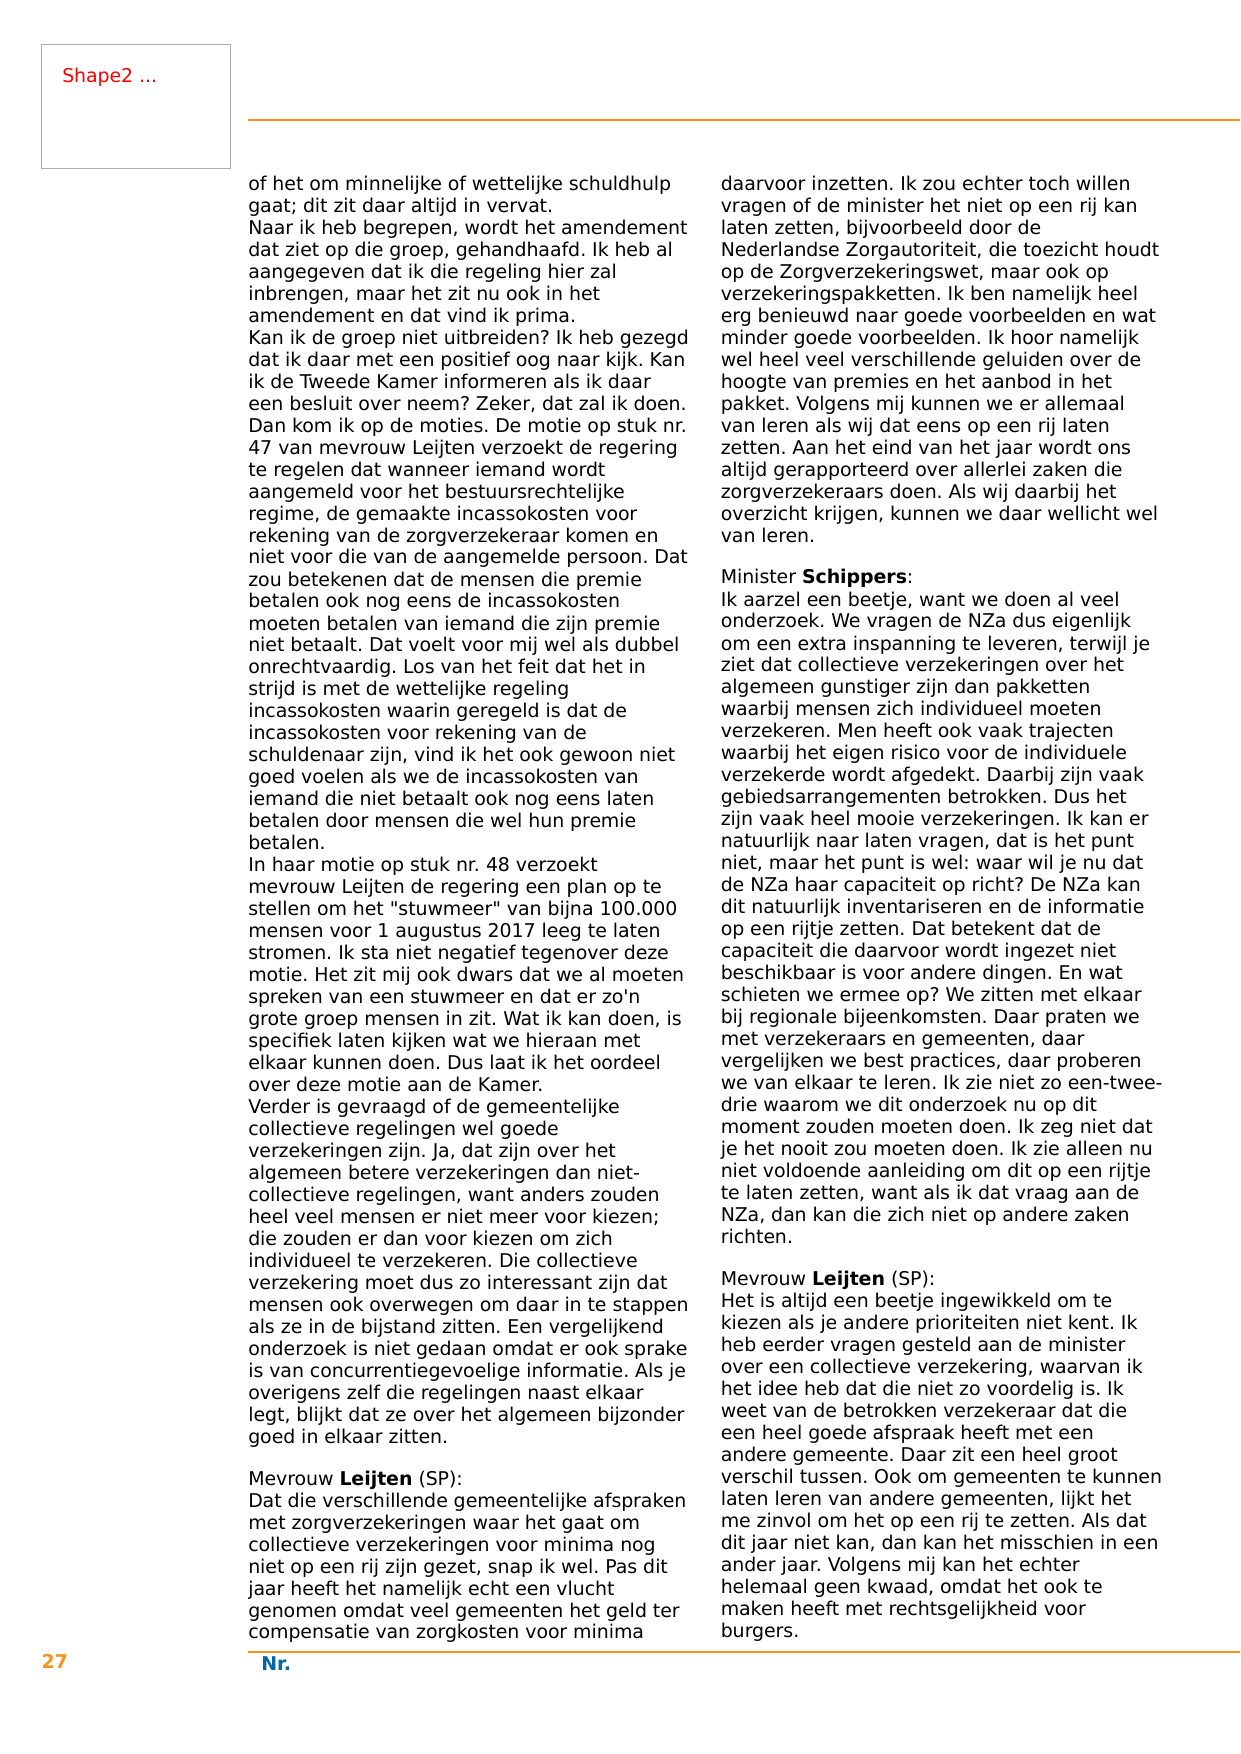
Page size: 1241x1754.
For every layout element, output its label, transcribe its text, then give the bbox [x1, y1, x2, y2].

text In haar motie op stuk nr. 48 verzoekt mevrouw Leijten de regering een plan op te stellen om het "stuwmeer" van bijna 100.000 mensen voor 1 augustus 2017 leeg te laten stromen. Ik sta niet negatief tegenover deze motie. Het zit mij ook dwars dat we al moeten spreken van een stuwmeer en dat er zo'n grote groep mensen in zit. Wat ik kan doen, is specifiek laten kijken wat we hieraan met elkaar kunnen doen. Dus laat ik het oordeel over deze motie aan de Kamer. [248, 854, 691, 1096]
text Minister Schippers: [721, 566, 1163, 588]
text Mevrouw Leijten (SP): [248, 1468, 691, 1489]
text Het is altijd een beetje ingewikkeld om te kiezen als je andere prioriteiten niet kent. Ik heb eerder vragen gesteld aan de minister over een collectieve verzekering, waarvan ik het idee heb dat die niet zo voordelig is. Ik weet van de betrokken verzekeraar dat die een heel goede afspraak heeft met een andere gemeente. Daar zit een heel groot verschil tussen. Ook om gemeenten te kunnen laten leren van andere gemeenten, lijkt het me zinvol om het op een rij te zetten. Als dat dit jaar niet kan, dan kan het misschien in een ander jaar. Volgens mij kan het echter helemaal geen kwaad, omdat het ook te maken heeft met rechtsgelijkheid voor burgers. [721, 1290, 1163, 1641]
text Verder is gevraagd of de gemeentelijke collectieve regelingen wel goede verzekeringen zijn. Ja, dat zijn over het algemeen betere verzekeringen dan niet-collectieve regelingen, want anders zouden heel veel mensen er niet meer voor kiezen; die zouden er dan voor kiezen om zich individueel te verzekeren. Die collectieve verzekering moet dus zo interessant zijn dat mensen ook overwegen om daar in te stappen als ze in de bijstand zitten. Een vergelijkend onderzoek is niet gedaan omdat er ook sprake is van concurrentiegevoelige informatie. Als je overigens zelf die regelingen naast elkaar legt, blijkt dat ze over het algemeen bijzonder goed in elkaar zitten. [248, 1096, 691, 1448]
text of het om minnelijke of wettelijke schuldhulp gaat; dit zit daar altijd in vervat. [248, 173, 691, 217]
text Dan kom ik op de moties. De motie op stuk nr. 47 van mevrouw Leijten verzoekt de regering te regelen dat wanneer iemand wordt aangemeld voor het bestuursrechtelijke regime, de gemaakte incassokosten voor rekening van de zorgverzekeraar komen en niet voor die van de aangemelde persoon. Dat zou betekenen dat de mensen die premie betalen ook nog eens de incassokosten moeten betalen van iemand die zijn premie niet betaalt. Dat voelt voor mij wel als dubbel onrechtvaardig. Los van het feit dat het in strijd is met de wettelijke regeling incassokosten waarin geregeld is dat de incassokosten voor rekening van de schuldenaar zijn, vind ik het ook gewoon niet goed voelen als we de incassokosten van iemand die niet betaalt ook nog eens laten betalen door mensen die wel hun premie betalen. [248, 414, 691, 854]
text Naar ik heb begrepen, wordt het amendement dat ziet op die groep, gehandhaafd. Ik heb al aangegeven dat ik die regeling hier zal inbrengen, maar het zit nu ook in het amendement en dat vind ik prima. [248, 217, 691, 327]
text daarvoor inzetten. Ik zou echter toch willen vragen of de minister het niet op een rij kan laten zetten, bijvoorbeeld door de Nederlandse Zorgautoriteit, die toezicht houdt op de Zorgverzekeringswet, maar ook op verzekeringspakketten. Ik ben namelijk heel erg benieuwd naar goede voorbeelden en wat minder goede voorbeelden. Ik hoor namelijk wel heel veel verschillende geluiden over de hoogte van premies en het aanbod in het pakket. Volgens mij kunnen we er allemaal van leren als wij dat eens op een rij laten zetten. Aan het eind van het jaar wordt ons altijd gerapporteerd over allerlei zaken die zorgverzekeraars doen. Als wij daarbij het overzicht krijgen, kunnen we daar wellicht wel van leren. [721, 173, 1163, 546]
text Ik aarzel een beetje, want we doen al veel onderzoek. We vragen de NZa dus eigenlijk om een extra inspanning te leveren, terwijl je ziet dat collectieve verzekeringen over het algemeen gunstiger zijn dan pakketten waarbij mensen zich individueel moeten verzekeren. Men heeft ook vaak trajecten waarbij het eigen risico voor de individuele verzekerde wordt afgedekt. Daarbij zijn vaak gebiedsarrangementen betrokken. Dus het zijn vaak heel mooie verzekeringen. Ik kan er natuurlijk naar laten vragen, dat is het punt niet, maar het punt is wel: waar wil je nu dat de NZa haar capaciteit op richt? De NZa kan dit natuurlijk inventariseren en de informatie op een rijtje zetten. Dat betekent dat de capaciteit die daarvoor wordt ingezet niet beschikbaar is voor andere dingen. En wat schieten we ermee op? We zitten met elkaar bij regionale bijeenkomsten. Daar praten we met verzekeraars en gemeenten, daar vergelijken we best practices, daar proberen we van elkaar te leren. Ik zie niet zo een-twee-drie waarom we dit onderzoek nu op dit moment zouden moeten doen. Ik zeg niet dat je het nooit zou moeten doen. Ik zie alleen nu niet voldoende aanleiding om dit op een rijtje te laten zetten, want als ik dat vraag aan de NZa, dan kan die zich niet op andere zaken richten. [721, 588, 1163, 1248]
text Mevrouw Leijten (SP): [721, 1268, 1163, 1290]
text Dat die verschillende gemeentelijke afspraken met zorgverzekeringen waar het gaat om collectieve verzekeringen voor minima nog niet op een rij zijn gezet, snap ik wel. Pas dit jaar heeft het namelijk echt een vlucht genomen omdat veel gemeenten het geld ter compensatie van zorgkosten voor minima [248, 1489, 691, 1643]
text Kan ik de groep niet uitbreiden? Ik heb gezegd dat ik daar met een positief oog naar kijk. Kan ik de Tweede Kamer informeren als ik daar een besluit over neem? Zeker, dat zal ik doen. [248, 327, 691, 414]
